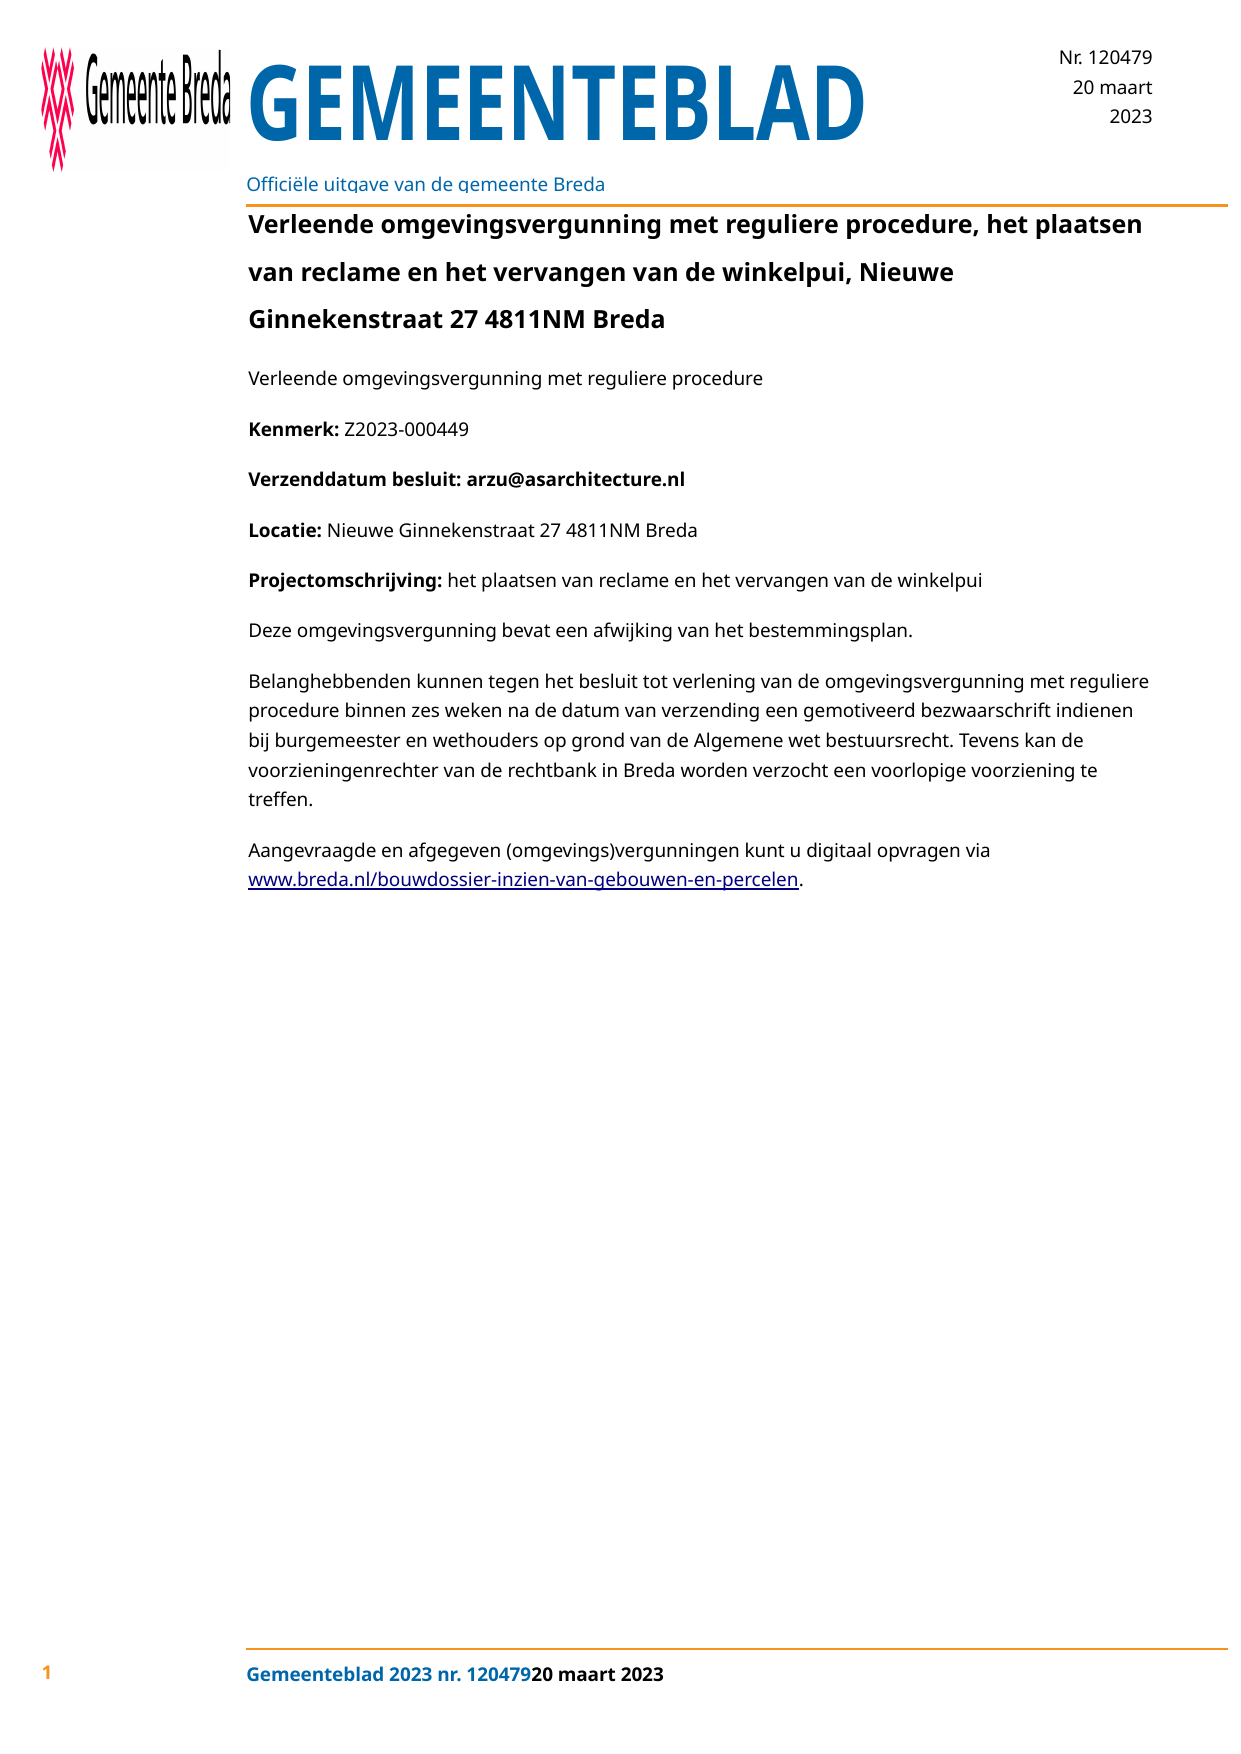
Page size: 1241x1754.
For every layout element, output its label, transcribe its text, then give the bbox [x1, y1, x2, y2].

text Verzenddatum besluit: arzu@asarchitecture.nl [248, 466, 1152, 492]
text Belanghebbenden kunnen tegen het besluit tot verlening van de omgevingsvergunning met reguliere procedure binnen zes weken na de datum van verzending een gemotiveerd bezwaarschrift indienen bij burgemeester en wethouders op grond van de Algemene wet bestuursrecht. Tevens kan de voorzieningenrechter van de rechtbank in Breda worden verzocht een voorlopige voorziening te treffen. [248, 668, 1152, 812]
text Projectomschrijving: het plaatsen van reclame en het vervangen van de winkelpui [248, 567, 1152, 593]
picture [41, 47, 231, 172]
text Verleende omgevingsvergunning met reguliere procedure, het plaatsen van reclame en het vervangen van de winkelpui, Nieuwe Ginnekenstraat 27 4811NM Breda [248, 207, 1152, 336]
text Verleende omgevingsvergunning met reguliere procedure [248, 366, 1152, 391]
text Deze omgevingsvergunning bevat een afwijking van het bestemmingsplan. [248, 618, 1152, 643]
text Locatie: Nieuwe Ginnekenstraat 27 4811NM Breda [248, 517, 1152, 542]
text Aangevraagde en afgegeven (omgevings)vergunningen kunt u digitaal opvragen via www.breda.nl/bouwdossier-inzien-van-gebouwen-en-percelen. [248, 837, 1152, 892]
text Kenmerk: Z2023-000449 [248, 416, 1152, 442]
